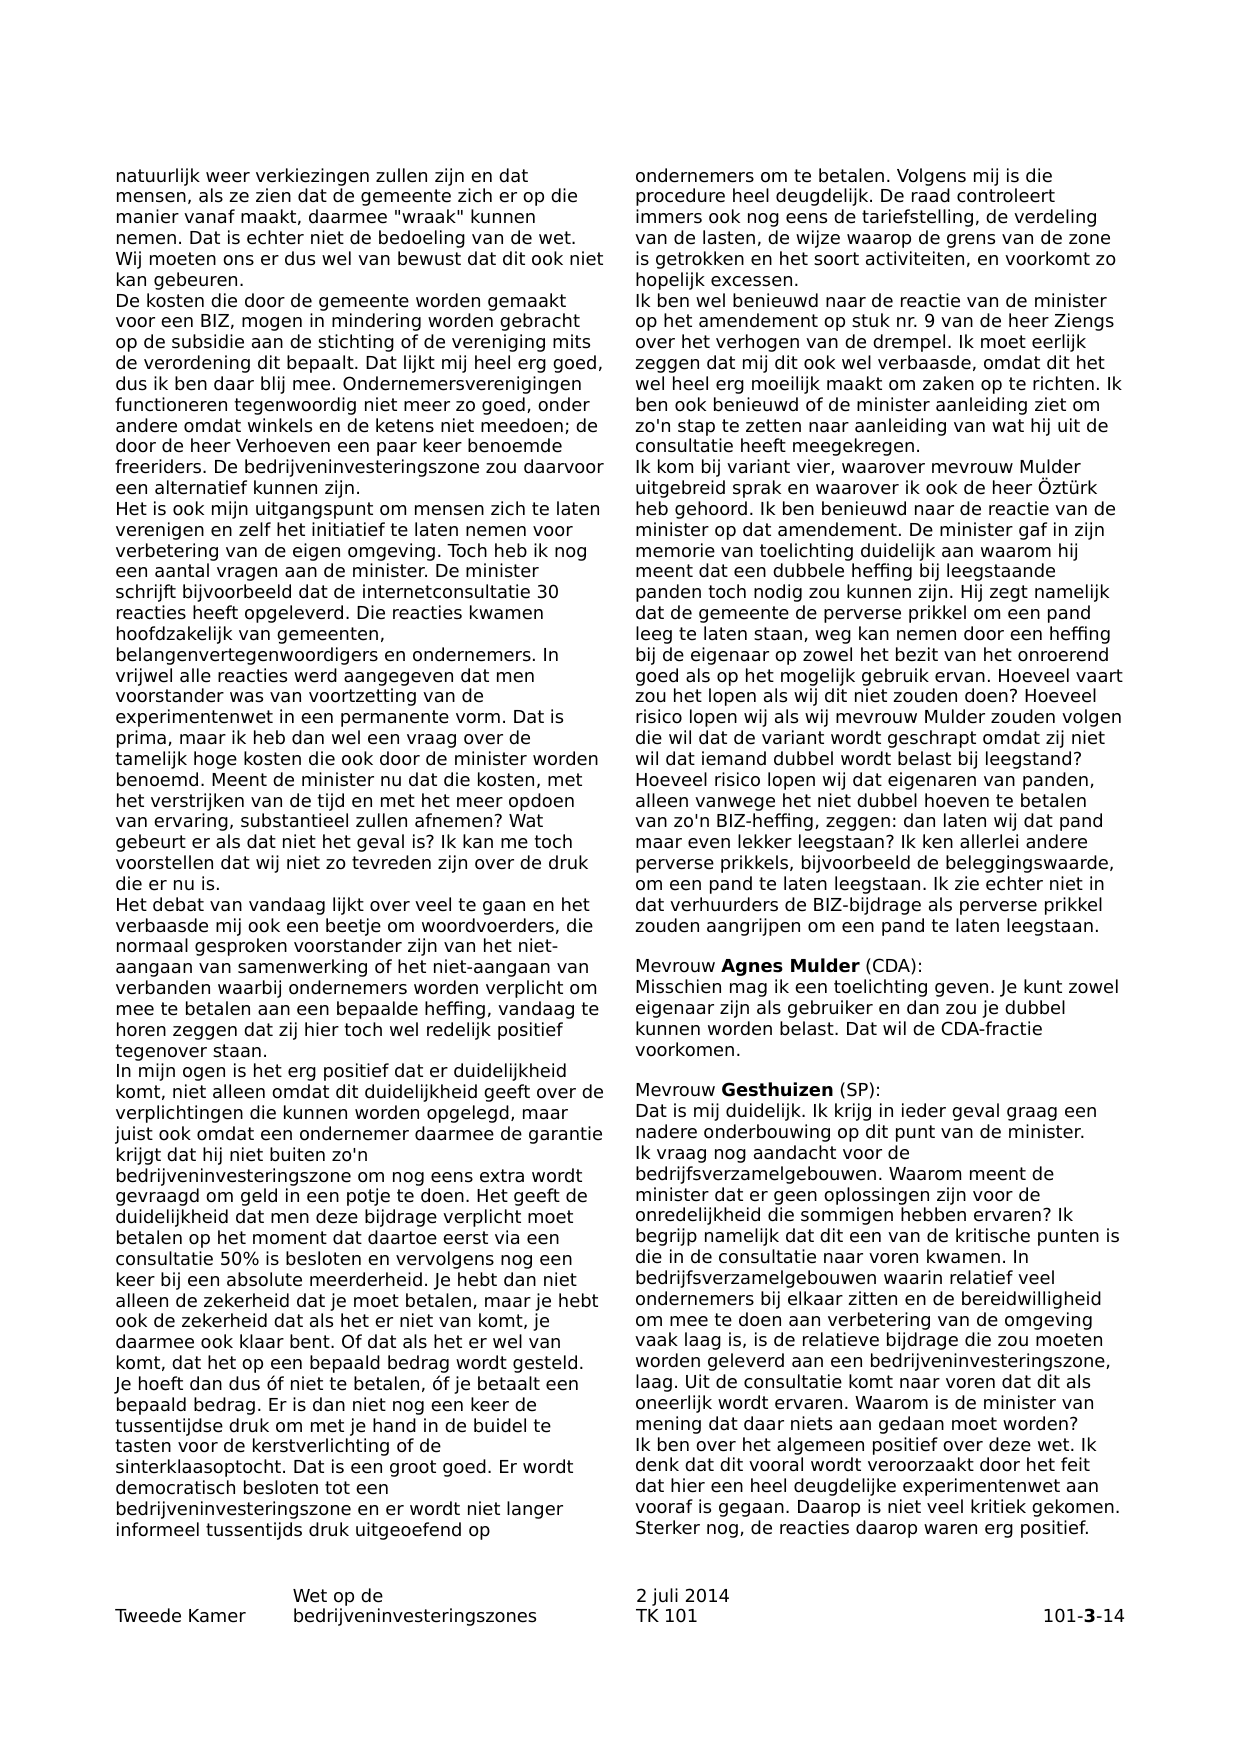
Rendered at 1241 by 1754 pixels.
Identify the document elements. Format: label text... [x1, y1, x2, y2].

text Mevrouw Agnes Mulder (CDA): [635, 956, 1125, 977]
text In mijn ogen is het erg positief dat er duidelijkheid komt, niet alleen omdat dit duidelijkheid geeft over de verplichtingen die kunnen worden opgelegd, maar juist ook omdat een ondernemer daarmee de garantie krijgt dat hij niet buiten zo'n bedrijveninvesteringszone om nog eens extra wordt gevraagd om geld in een potje te doen. Het geeft de duidelijkheid dat men deze bijdrage verplicht moet betalen op het moment dat daartoe eerst via een consultatie 50% is besloten en vervolgens nog een keer bij een absolute meerderheid. Je hebt dan niet alleen de zekerheid dat je moet betalen, maar je hebt ook de zekerheid dat als het er niet van komt, je daarmee ook klaar bent. Of dat als het er wel van komt, dat het op een bepaald bedrag wordt gesteld. Je hoeft dan dus óf niet te betalen, óf je betaalt een bepaald bedrag. Er is dan niet nog een keer de tussentijdse druk om met je hand in de buidel te tasten voor de kerstverlichting of de sinterklaasoptocht. Dat is een groot goed. Er wordt democratisch besloten tot een bedrijveninvesteringszone en er wordt niet langer informeel tussentijds druk uitgeoefend op [115, 1061, 605, 1540]
text Het is ook mijn uitgangspunt om mensen zich te laten verenigen en zelf het initiatief te laten nemen voor verbetering van de eigen omgeving. Toch heb ik nog een aantal vragen aan de minister. De minister schrijft bijvoorbeeld dat de internetconsultatie 30 reacties heeft opgeleverd. Die reacties kwamen hoofdzakelijk van gemeenten, belangenvertegenwoordigers en ondernemers. In vrijwel alle reacties werd aangegeven dat men voorstander was van voortzetting van de experimentenwet in een permanente vorm. Dat is prima, maar ik heb dan wel een vraag over de tamelijk hoge kosten die ook door de minister worden benoemd. Meent de minister nu dat die kosten, met het verstrijken van de tijd en met het meer opdoen van ervaring, substantieel zullen afnemen? Wat gebeurt er als dat niet het geval is? Ik kan me toch voorstellen dat wij niet zo tevreden zijn over de druk die er nu is. [115, 499, 605, 894]
text Dat is mij duidelijk. Ik krijg in ieder geval graag een nadere onderbouwing op dit punt van de minister. [635, 1101, 1125, 1143]
text Het debat van vandaag lijkt over veel te gaan en het verbaasde mij ook een beetje om woordvoerders, die normaal gesproken voorstander zijn van het niet-aangaan van samenwerking of het niet-aangaan van verbanden waarbij ondernemers worden verplicht om mee te betalen aan een bepaalde heffing, vandaag te horen zeggen dat zij hier toch wel redelijk positief tegenover staan. [115, 894, 605, 1061]
text Mevrouw Gesthuizen (SP): [635, 1080, 1125, 1101]
text Ik ben wel benieuwd naar de reactie van de minister op het amendement op stuk nr. 9 van de heer Ziengs over het verhogen van de drempel. Ik moet eerlijk zeggen dat mij dit ook wel verbaasde, omdat dit het wel heel erg moeilijk maakt om zaken op te richten. Ik ben ook benieuwd of de minister aanleiding ziet om zo'n stap te zetten naar aanleiding van wat hij uit de consultatie heeft meegekregen. [635, 290, 1125, 457]
text Ik kom bij variant vier, waarover mevrouw Mulder uitgebreid sprak en waarover ik ook de heer Öztürk heb gehoord. Ik ben benieuwd naar de reactie van de minister op dat amendement. De minister gaf in zijn memorie van toelichting duidelijk aan waarom hij meent dat een dubbele heffing bij leegstaande panden toch nodig zou kunnen zijn. Hij zegt namelijk dat de gemeente de perverse prikkel om een pand leeg te laten staan, weg kan nemen door een heffing bij de eigenaar op zowel het bezit van het onroerend goed als op het mogelijk gebruik ervan. Hoeveel vaart zou het lopen als wij dit niet zouden doen? Hoeveel risico lopen wij als wij mevrouw Mulder zouden volgen die wil dat de variant wordt geschrapt omdat zij niet wil dat iemand dubbel wordt belast bij leegstand? Hoeveel risico lopen wij dat eigenaren van panden, alleen vanwege het niet dubbel hoeven te betalen van zo'n BIZ-heffing, zeggen: dan laten wij dat pand maar even lekker leegstaan? Ik ken allerlei andere perverse prikkels, bijvoorbeeld de beleggingswaarde, om een pand te laten leegstaan. Ik zie echter niet in dat verhuurders de BIZ-bijdrage als perverse prikkel zouden aangrijpen om een pand te laten leegstaan. [635, 457, 1125, 936]
text Misschien mag ik een toelichting geven. Je kunt zowel eigenaar zijn als gebruiker en dan zou je dubbel kunnen worden belast. Dat wil de CDA-fractie voorkomen. [635, 977, 1125, 1060]
text De kosten die door de gemeente worden gemaakt voor een BIZ, mogen in mindering worden gebracht op de subsidie aan de stichting of de vereniging mits de verordening dit bepaalt. Dat lijkt mij heel erg goed, dus ik ben daar blij mee. Ondernemersverenigingen functioneren tegenwoordig niet meer zo goed, onder andere omdat winkels en de ketens niet meedoen; de door de heer Verhoeven een paar keer benoemde freeriders. De bedrijveninvesteringszone zou daarvoor een alternatief kunnen zijn. [115, 290, 605, 499]
text natuurlijk weer verkiezingen zullen zijn en dat mensen, als ze zien dat de gemeente zich er op die manier vanaf maakt, daarmee "wraak" kunnen nemen. Dat is echter niet de bedoeling van de wet. Wij moeten ons er dus wel van bewust dat dit ook niet kan gebeuren. [115, 165, 605, 290]
text ondernemers om te betalen. Volgens mij is die procedure heel deugdelijk. De raad controleert immers ook nog eens de tariefstelling, de verdeling van de lasten, de wijze waarop de grens van de zone is getrokken en het soort activiteiten, en voorkomt zo hopelijk excessen. [635, 165, 1125, 290]
text Ik vraag nog aandacht voor de bedrijfsverzamelgebouwen. Waarom meent de minister dat er geen oplossingen zijn voor de onredelijkheid die sommigen hebben ervaren? Ik begrijp namelijk dat dit een van de kritische punten is die in de consultatie naar voren kwamen. In bedrijfsverzamelgebouwen waarin relatief veel ondernemers bij elkaar zitten en de bereidwilligheid om mee te doen aan verbetering van de omgeving vaak laag is, is de relatieve bijdrage die zou moeten worden geleverd aan een bedrijveninvesteringszone, laag. Uit de consultatie komt naar voren dat dit als oneerlijk wordt ervaren. Waarom is de minister van mening dat daar niets aan gedaan moet worden? [635, 1143, 1125, 1434]
text Ik ben over het algemeen positief over deze wet. Ik denk dat dit vooral wordt veroorzaakt door het feit dat hier een heel deugdelijke experimentenwet aan vooraf is gegaan. Daarop is niet veel kritiek gekomen. Sterker nog, de reacties daarop waren erg positief. [635, 1434, 1125, 1538]
